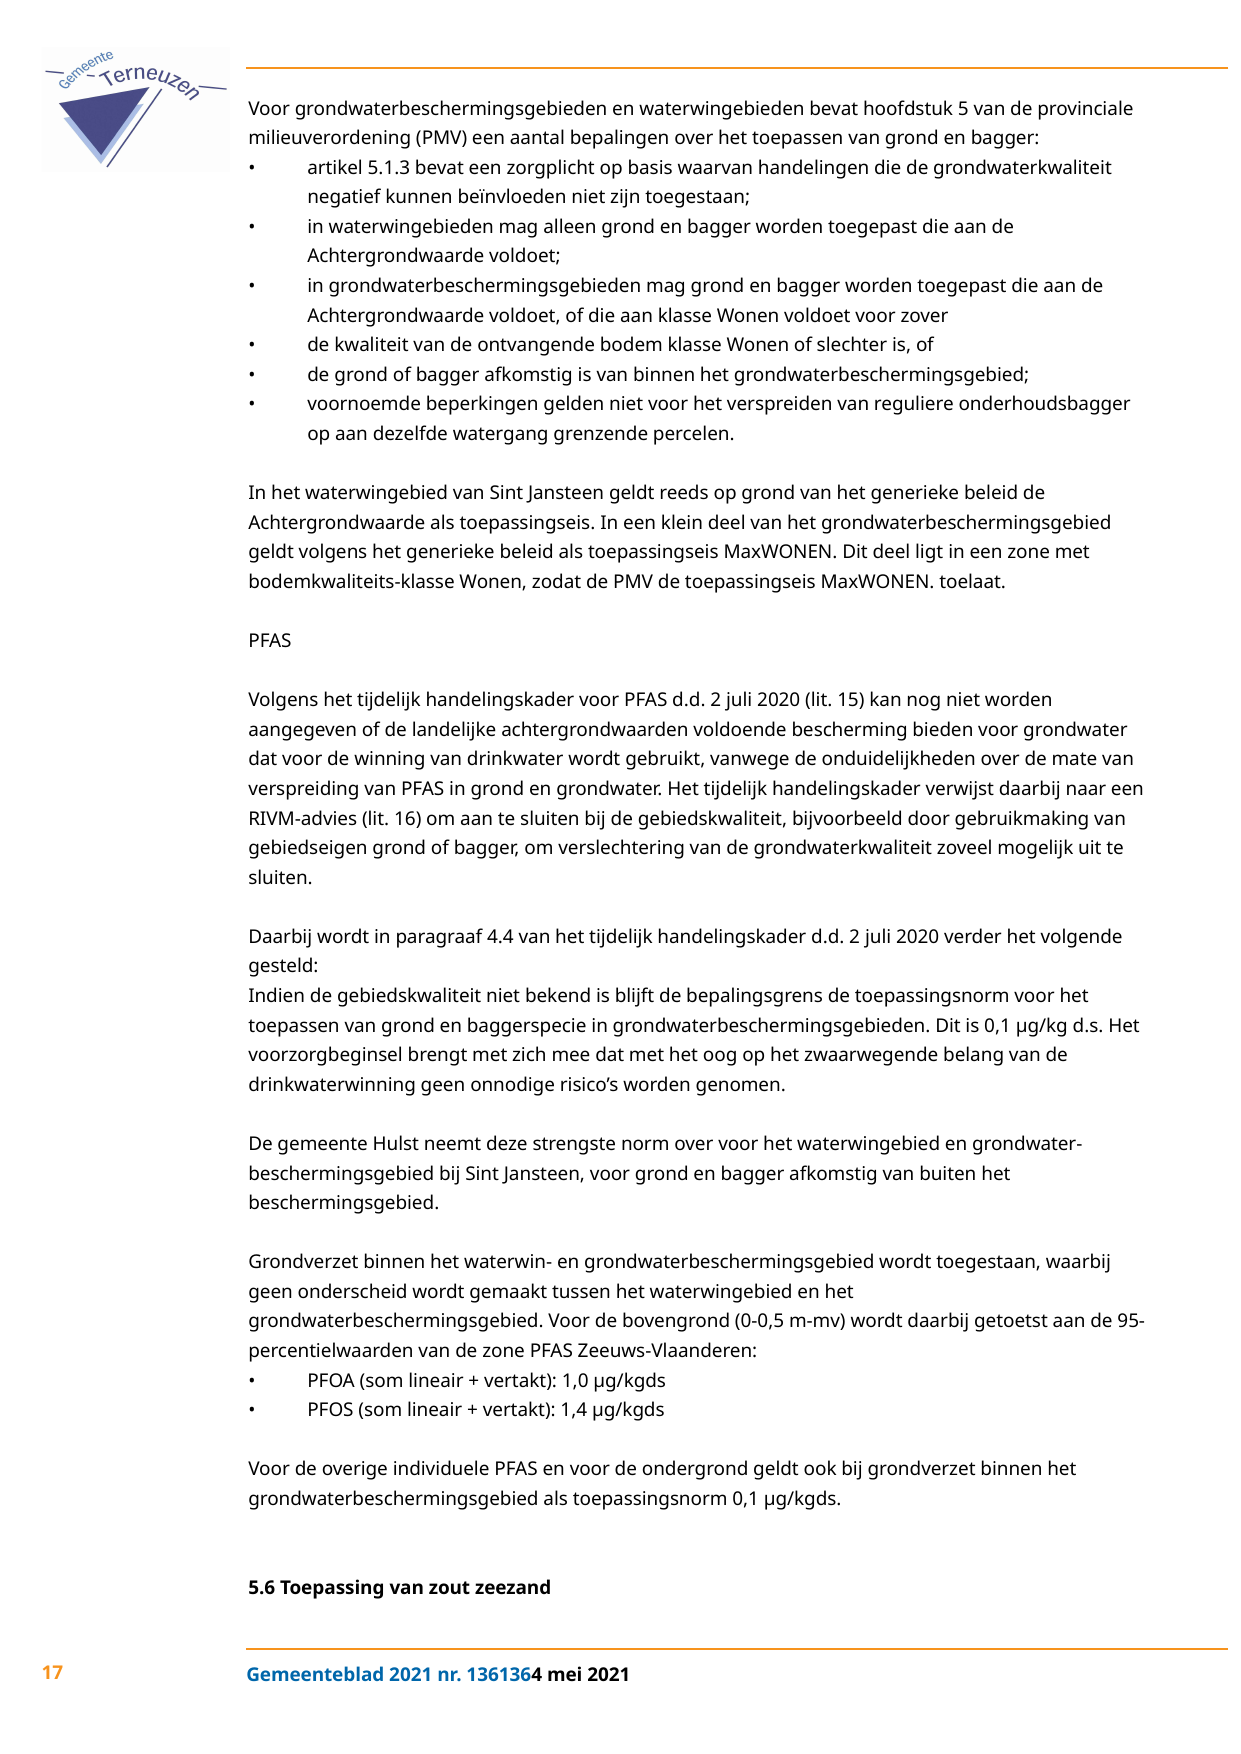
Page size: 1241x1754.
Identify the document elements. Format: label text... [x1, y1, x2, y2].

list PFOS (som lineair + vertakt): 1,4 μg/kgds [248, 1396, 1152, 1422]
picture [41, 47, 231, 172]
list in waterwingebieden mag alleen grond en bagger worden toegepast die aan de Achtergrondwaarde voldoet; [248, 213, 1152, 268]
text PFAS [248, 627, 1152, 653]
text De gemeente Hulst neemt deze strengste norm over voor het waterwingebied en grondwater-beschermingsgebied bij Sint Jansteen, voor grond en bagger afkomstig van buiten het beschermingsgebied. [248, 1130, 1152, 1215]
text Grondverzet binnen het waterwin- en grondwaterbeschermingsgebied wordt toegestaan, waarbij geen onderscheid wordt gemaakt tussen het waterwingebied en het grondwaterbeschermingsgebied. Voor de bovengrond (0-0,5 m-mv) wordt daarbij getoetst aan de 95-percentielwaarden van de zone PFAS Zeeuws-Vlaanderen: [248, 1248, 1152, 1363]
text Voor grondwaterbeschermingsgebieden en waterwingebieden bevat hoofdstuk 5 van de provinciale milieuverordening (PMV) een aantal bepalingen over het toepassen van grond en bagger: [248, 95, 1152, 150]
list de kwaliteit van de ontvangende bodem klasse Wonen of slechter is, of [248, 331, 1152, 357]
text 5.6 Toepassing van zout zeezand [248, 1574, 1152, 1600]
list artikel 5.1.3 bevat een zorgplicht op basis waarvan handelingen die de grondwaterkwaliteit negatief kunnen beïnvloeden niet zijn toegestaan; [248, 154, 1152, 209]
text Volgens het tijdelijk handelingskader voor PFAS d.d. 2 juli 2020 (lit. 15) kan nog niet worden aangegeven of de landelijke achtergrondwaarden voldoende bescherming bieden voor grondwater dat voor de winning van drinkwater wordt gebruikt, vanwege de onduidelijkheden over de mate van verspreiding van PFAS in grond en grondwater. Het tijdelijk handelingskader verwijst daarbij naar een RIVM-advies (lit. 16) om aan te sluiten bij de gebiedskwaliteit, bijvoorbeeld door gebruikmaking van gebiedseigen grond of bagger, om verslechtering van de grondwaterkwaliteit zoveel mogelijk uit te sluiten. [248, 686, 1152, 890]
text Voor de overige individuele PFAS en voor de ondergrond geldt ook bij grondverzet binnen het grondwaterbeschermingsgebied als toepassingsnorm 0,1 μg/kgds. [248, 1456, 1152, 1511]
list in grondwaterbeschermingsgebieden mag grond en bagger worden toegepast die aan de Achtergrondwaarde voldoet, of die aan klasse Wonen voldoet voor zover [248, 272, 1152, 328]
text In het waterwingebied van Sint Jansteen geldt reeds op grond van het generieke beleid de Achtergrondwaarde als toepassingseis. In een klein deel van het grondwaterbeschermingsgebied geldt volgens het generieke beleid als toepassingseis MaxWONEN. Dit deel ligt in een zone met bodemkwaliteits-klasse Wonen, zodat de PMV de toepassingseis MaxWONEN. toelaat. [248, 479, 1152, 594]
text Daarbij wordt in paragraaf 4.4 van het tijdelijk handelingskader d.d. 2 juli 2020 verder het volgende gesteld: [248, 923, 1152, 978]
list de grond of bagger afkomstig is van binnen het grondwaterbeschermingsgebied; [248, 361, 1152, 387]
list PFOA (som lineair + vertakt): 1,0 μg/kgds [248, 1367, 1152, 1393]
text Indien de gebiedskwaliteit niet bekend is blijft de bepalingsgrens de toepassingsnorm voor het toepassen van grond en baggerspecie in grondwaterbeschermingsgebieden. Dit is 0,1 μg/kg d.s. Het voorzorgbeginsel brengt met zich mee dat met het oog op het zwaarwegende belang van de drinkwaterwinning geen onnodige risico’s worden genomen. [248, 982, 1152, 1097]
list voornoemde beperkingen gelden niet voor het verspreiden van reguliere onderhoudsbagger op aan dezelfde watergang grenzende percelen. [248, 391, 1152, 446]
